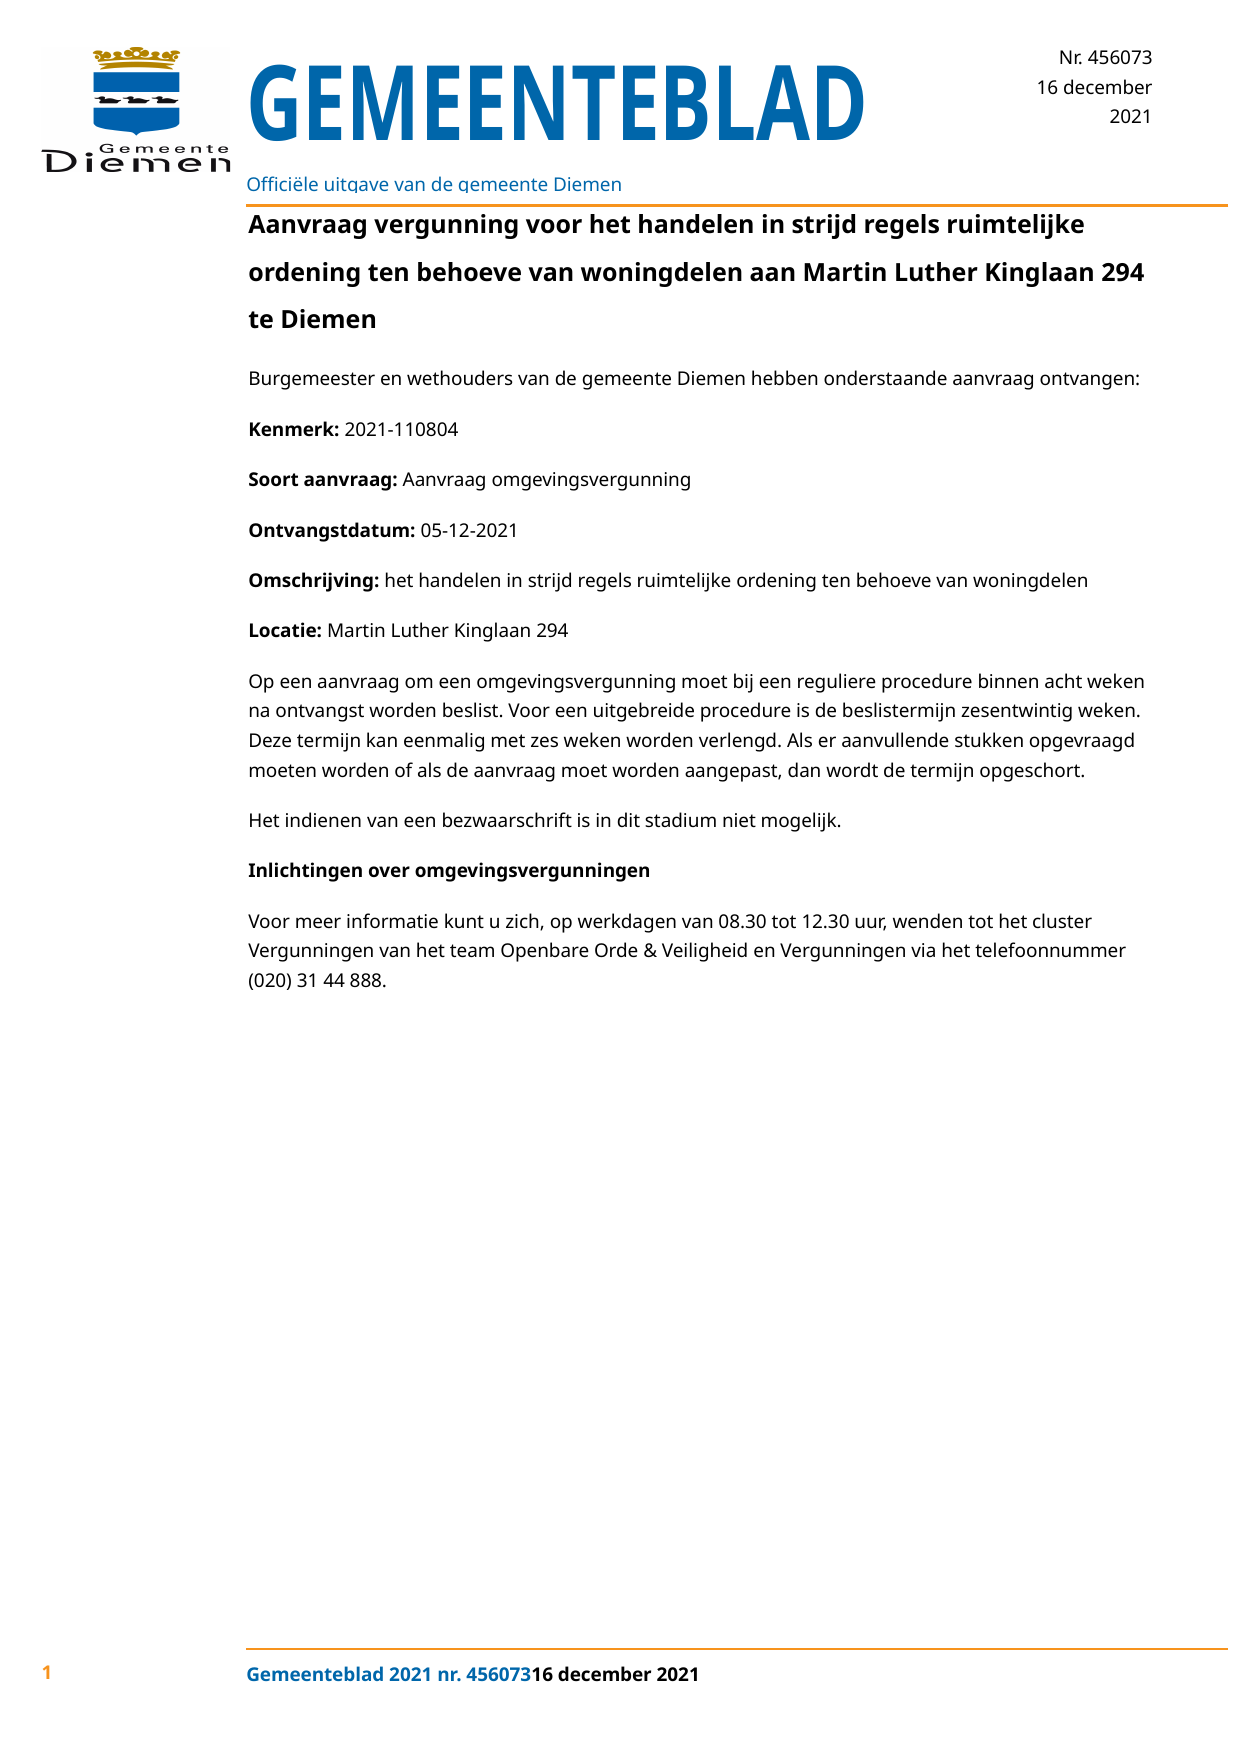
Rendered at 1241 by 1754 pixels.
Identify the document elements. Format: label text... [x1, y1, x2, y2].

text Locatie: Martin Luther Kinglaan 294 [248, 618, 1152, 643]
text Omschrijving: het handelen in strijd regels ruimtelijke ordening ten behoeve van woningdelen [248, 567, 1152, 593]
text Aanvraag vergunning voor het handelen in strijd regels ruimtelijke ordening ten behoeve van woningdelen aan Martin Luther Kinglaan 294 te Diemen [248, 207, 1152, 336]
picture [41, 47, 231, 172]
text Kenmerk: 2021-110804 [248, 416, 1152, 442]
text Voor meer informatie kunt u zich, op werkdagen van 08.30 tot 12.30 uur, wenden tot het cluster Vergunningen van het team Openbare Orde & Veiligheid en Vergunningen via het telefoonnummer (020) 31 44 888. [248, 908, 1152, 993]
text Burgemeester en wethouders van de gemeente Diemen hebben onderstaande aanvraag ontvangen: [248, 366, 1152, 391]
text Soort aanvraag: Aanvraag omgevingsvergunning [248, 466, 1152, 492]
text Het indienen van een bezwaarschrift is in dit stadium niet mogelijk. [248, 807, 1152, 833]
text Op een aanvraag om een omgevingsvergunning moet bij een reguliere procedure binnen acht weken na ontvangst worden beslist. Voor een uitgebreide procedure is de beslistermijn zesentwintig weken. Deze termijn kan eenmalig met zes weken worden verlengd. Als er aanvullende stukken opgevraagd moeten worden of als de aanvraag moet worden aangepast, dan wordt de termijn opgeschort. [248, 668, 1152, 782]
text Inlichtingen over omgevingsvergunningen [248, 858, 1152, 883]
text Ontvangstdatum: 05-12-2021 [248, 517, 1152, 542]
